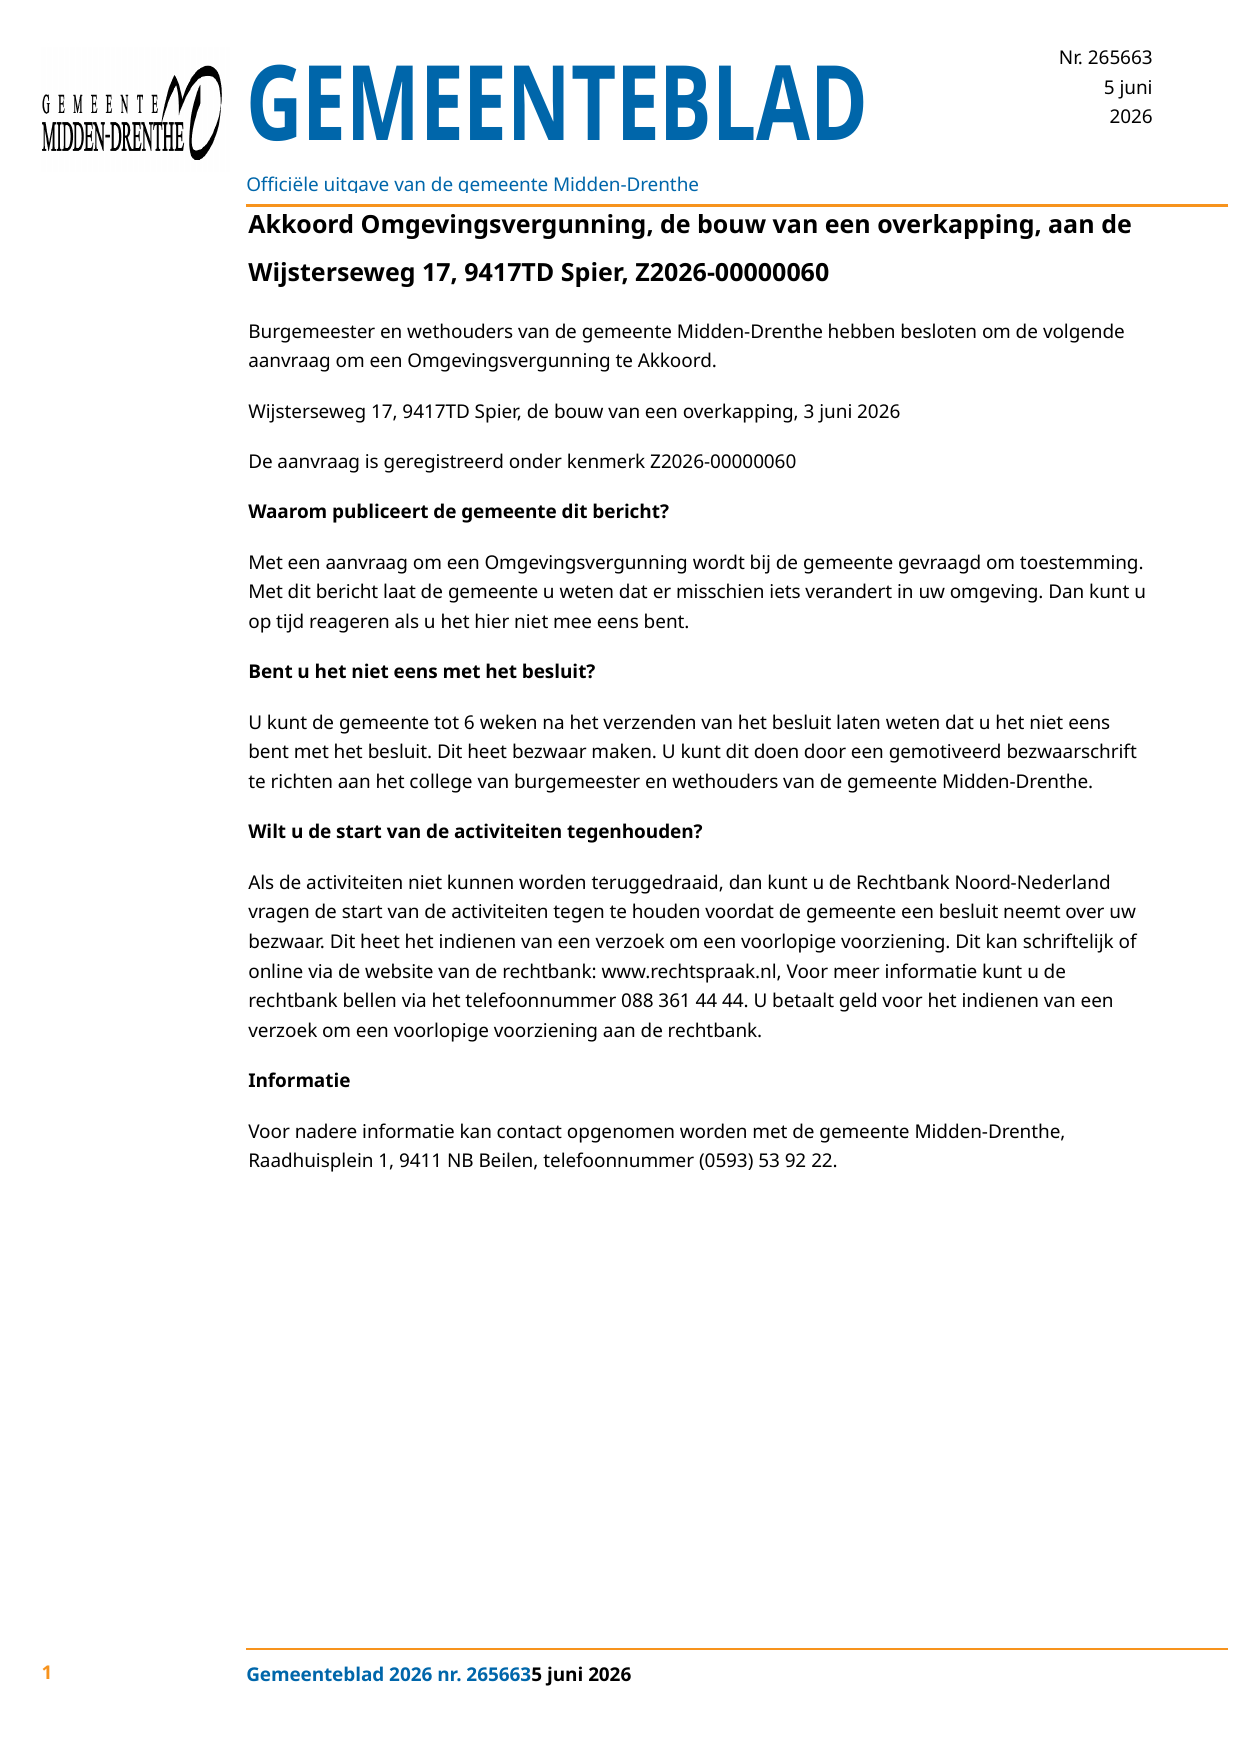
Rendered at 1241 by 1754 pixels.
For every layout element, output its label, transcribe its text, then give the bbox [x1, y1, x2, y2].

picture [41, 47, 231, 172]
text Bent u het niet eens met het besluit? [248, 659, 1152, 684]
text Waarom publiceert de gemeente dit bericht? [248, 499, 1152, 524]
text Akkoord Omgevingsvergunning, de bouw van een overkapping, aan de Wijsterseweg 17, 9417TD Spier, Z2026-00000060 [248, 207, 1152, 288]
text Met een aanvraag om een Omgevingsvergunning wordt bij de gemeente gevraagd om toestemming. Met dit bericht laat de gemeente u weten dat er misschien iets verandert in uw omgeving. Dan kunt u op tijd reageren als u het hier niet mee eens bent. [248, 549, 1152, 634]
text Informatie [248, 1067, 1152, 1093]
text Wijsterseweg 17, 9417TD Spier, de bouw van een overkapping, 3 juni 2026 [248, 398, 1152, 424]
text Burgemeester en wethouders van de gemeente Midden-Drenthe hebben besloten om de volgende aanvraag om een Omgevingsvergunning te Akkoord. [248, 318, 1152, 373]
text De aanvraag is geregistreerd onder kenmerk Z2026-00000060 [248, 448, 1152, 474]
text Wilt u de start van de activiteiten tegenhouden? [248, 819, 1152, 844]
text Als de activiteiten niet kunnen worden teruggedraaid, dan kunt u de Rechtbank Noord-Nederland vragen de start van de activiteiten tegen te houden voordat de gemeente een besluit neemt over uw bezwaar. Dit heet het indienen van een verzoek om een voorlopige voorziening. Dit kan schriftelijk of online via de website van de rechtbank: www.rechtspraak.nl, Voor meer informatie kunt u de rechtbank bellen via het telefoonnummer 088 361 44 44. U betaalt geld voor het indienen van een verzoek om een voorlopige voorziening aan de rechtbank. [248, 869, 1152, 1043]
text Voor nadere informatie kan contact opgenomen worden met de gemeente Midden-Drenthe, Raadhuisplein 1, 9411 NB Beilen, telefoonnummer (0593) 53 92 22. [248, 1118, 1152, 1173]
text U kunt de gemeente tot 6 weken na het verzenden van het besluit laten weten dat u het niet eens bent met het besluit. Dit heet bezwaar maken. U kunt dit doen door een gemotiveerd bezwaarschrift te richten aan het college van burgemeester en wethouders van de gemeente Midden-Drenthe. [248, 709, 1152, 794]
